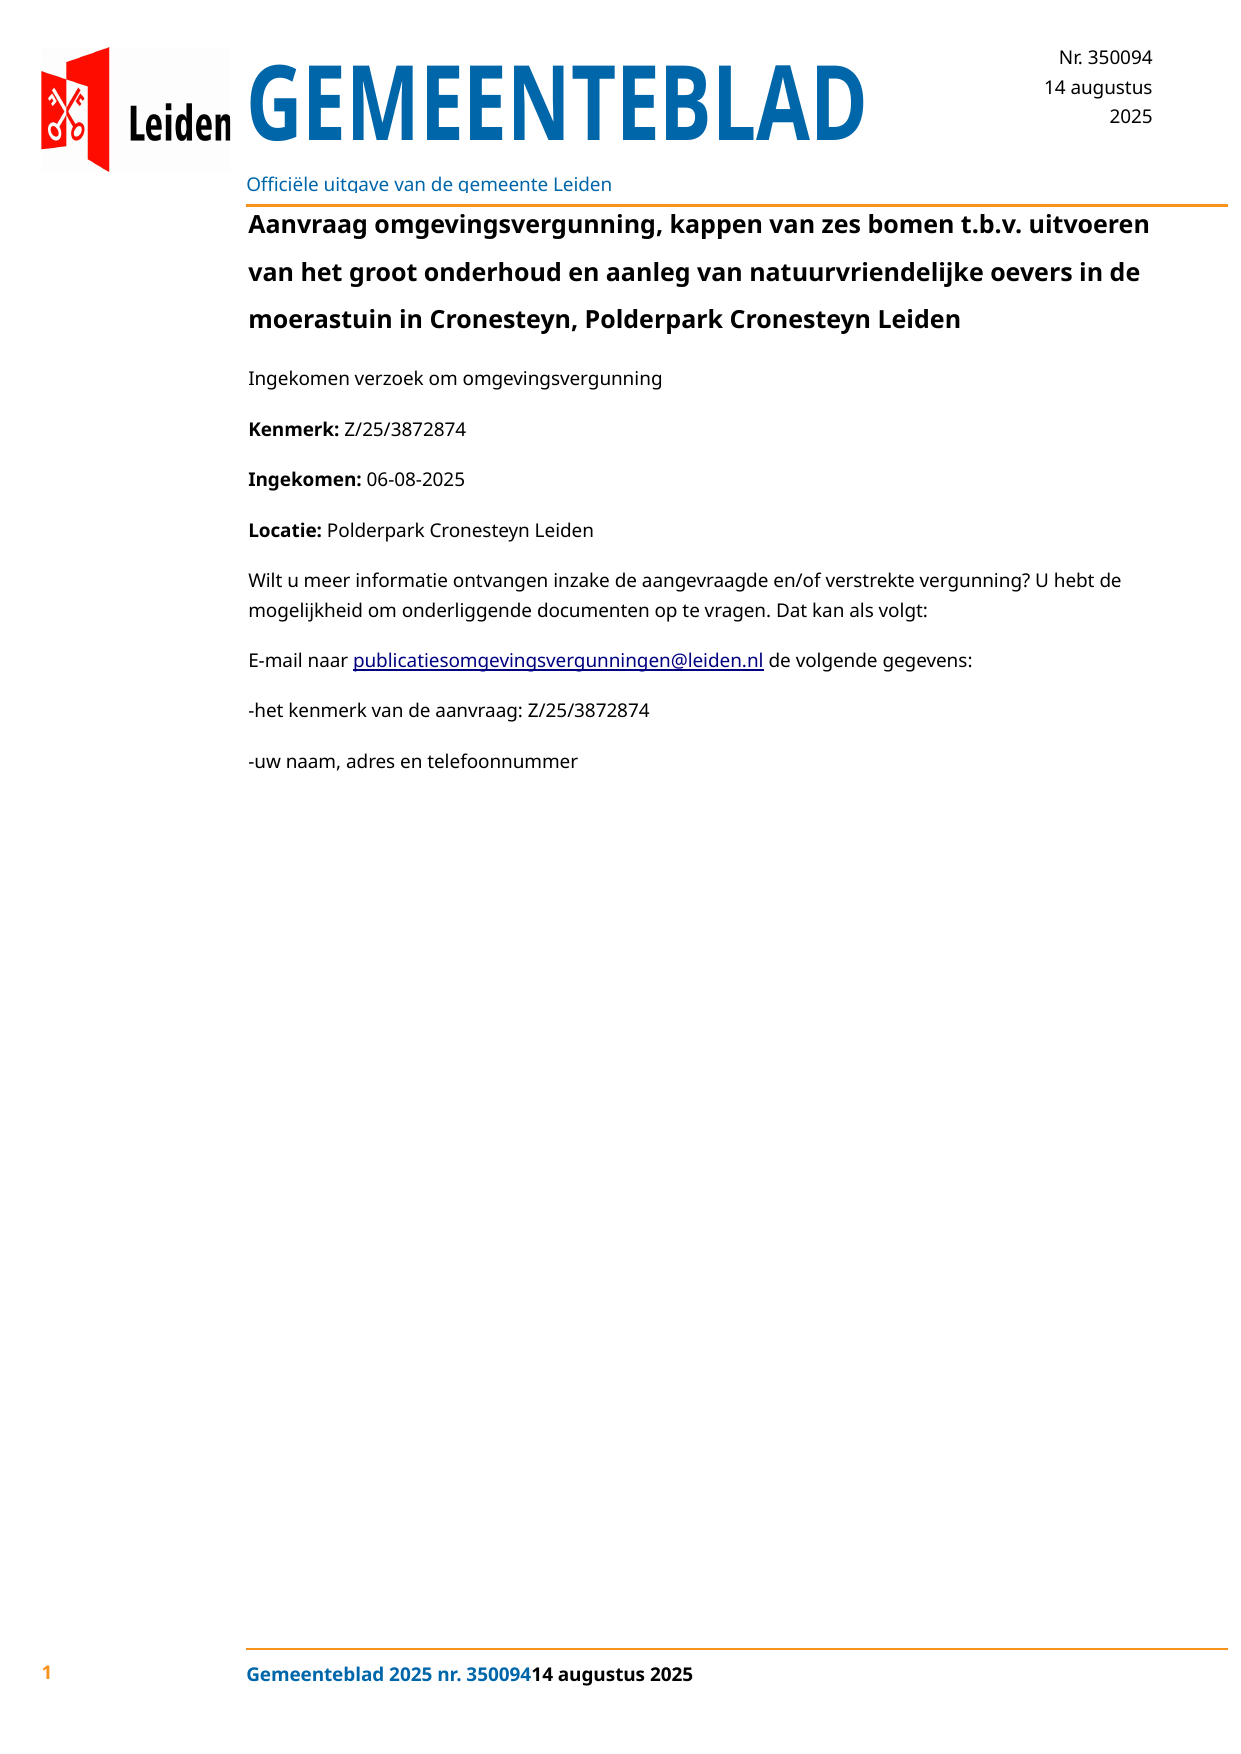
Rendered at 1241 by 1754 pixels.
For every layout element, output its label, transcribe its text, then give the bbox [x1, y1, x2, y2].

text Ingekomen: 06-08-2025 [248, 466, 1152, 492]
text -uw naam, adres en telefoonnummer [248, 748, 1152, 774]
text Aanvraag omgevingsvergunning, kappen van zes bomen t.b.v. uitvoeren van het groot onderhoud en aanleg van natuurvriendelijke oevers in de moerastuin in Cronesteyn, Polderpark Cronesteyn Leiden [248, 207, 1152, 336]
picture [41, 47, 231, 172]
text Ingekomen verzoek om omgevingsvergunning [248, 366, 1152, 391]
text E-mail naar publicatiesomgevingsvergunningen@leiden.nl de volgende gegevens: [248, 647, 1152, 673]
text Locatie: Polderpark Cronesteyn Leiden [248, 517, 1152, 542]
text Wilt u meer informatie ontvangen inzake de aangevraagde en/of verstrekte vergunning? U hebt de mogelijkheid om onderliggende documenten op te vragen. Dat kan als volgt: [248, 567, 1152, 622]
text Kenmerk: Z/25/3872874 [248, 416, 1152, 442]
text -het kenmerk van de aanvraag: Z/25/3872874 [248, 698, 1152, 723]
